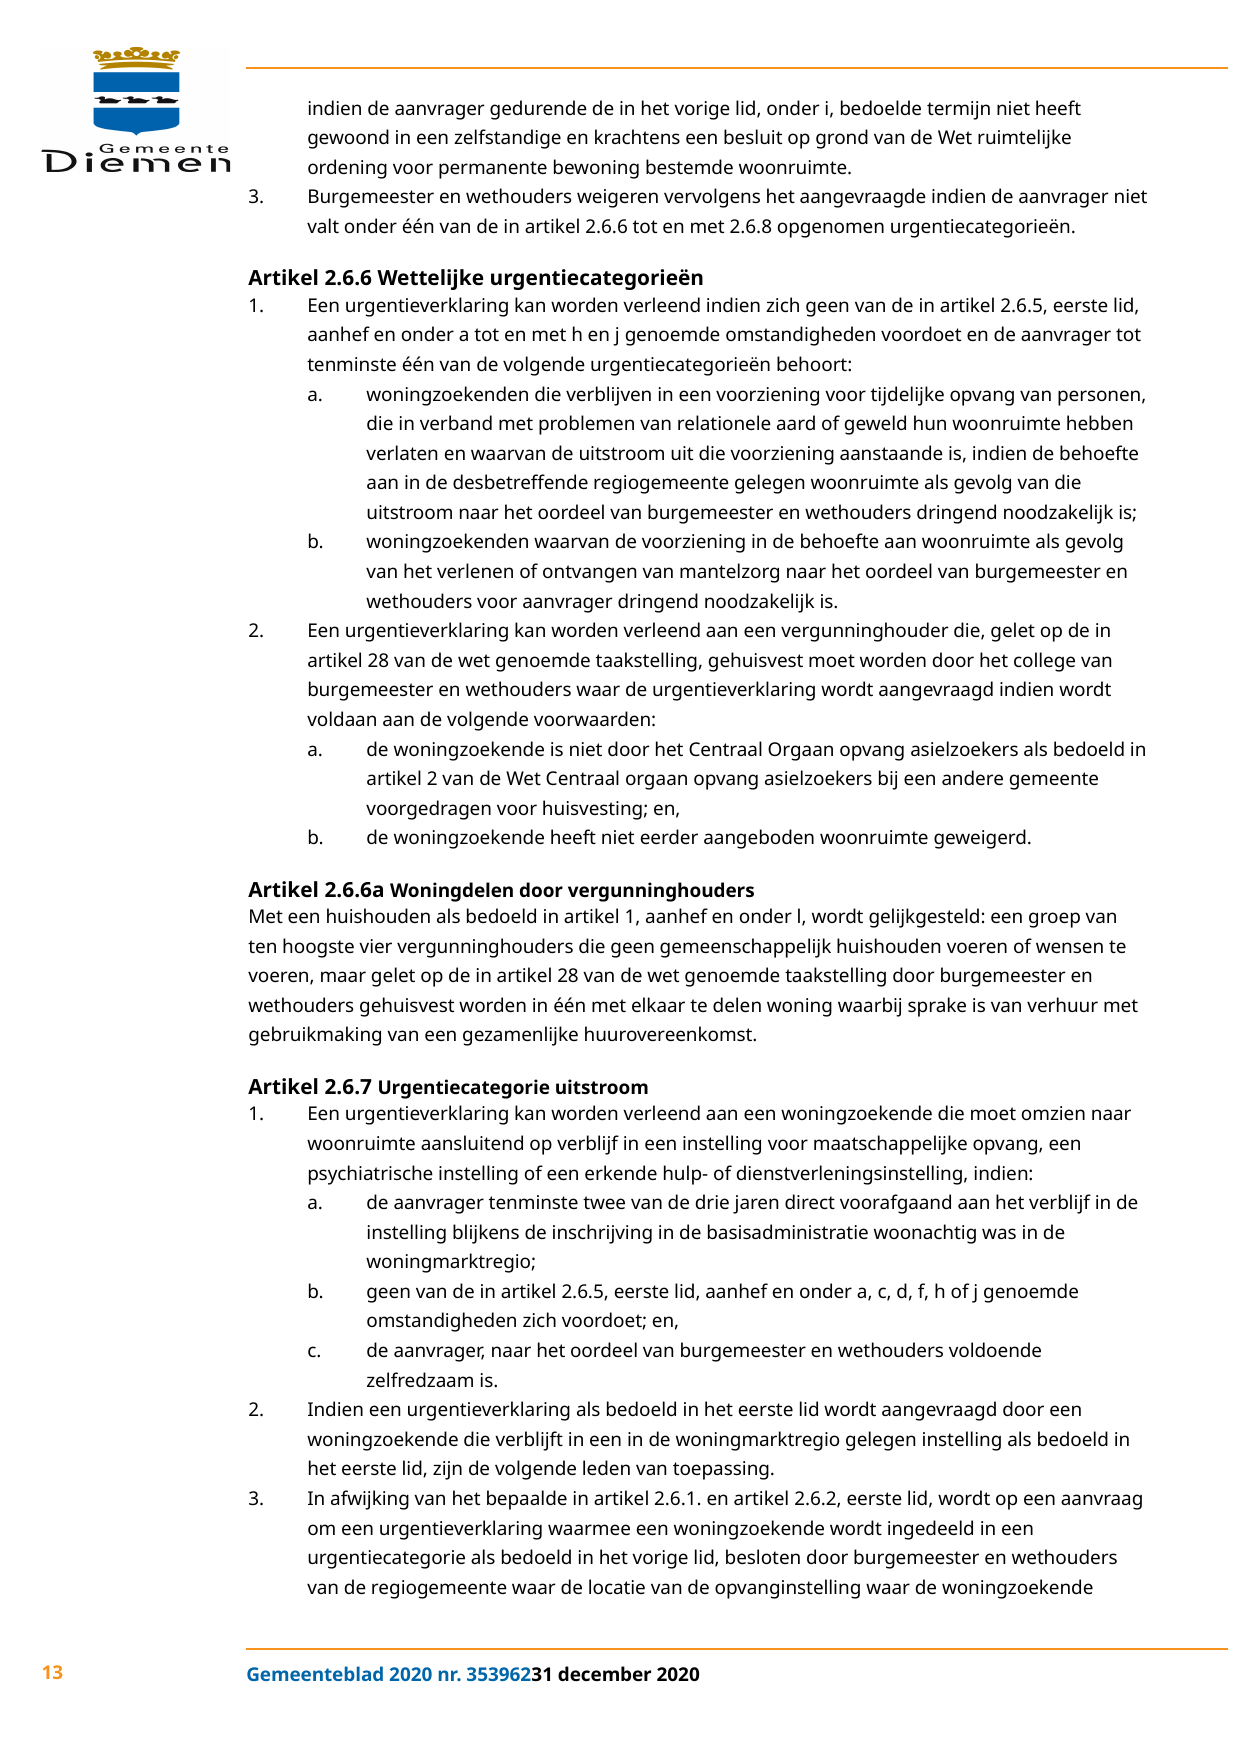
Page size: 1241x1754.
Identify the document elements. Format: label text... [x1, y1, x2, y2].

list de aanvrager tenminste twee van de drie jaren direct voorafgaand aan het verblijf in de instelling blijkens de inschrijving in de basisadministratie woonachtig was in de woningmarktregio; [307, 1189, 1152, 1274]
list Een urgentieverklaring kan worden verleend aan een vergunninghouder die, gelet op de in artikel 28 van de wet genoemde taakstelling, gehuisvest moet worden door het college van burgemeester en wethouders waar de urgentieverklaring wordt aangevraagd indien wordt voldaan aan de volgende voorwaarden: [248, 617, 1152, 732]
list geen van de in artikel 2.6.5, eerste lid, aanhef en onder a, c, d, f, h of j genoemde omstandigheden zich voordoet; en, [307, 1278, 1152, 1333]
picture [41, 47, 231, 172]
list de woningzoekende heeft niet eerder aangeboden woonruimte geweigerd. [307, 824, 1152, 850]
text Artikel 2.6.6a Woningdelen door vergunninghouders [248, 875, 1152, 903]
list indien de aanvrager gedurende de in het vorige lid, onder i, bedoelde termijn niet heeft gewoond in een zelfstandige en krachtens een besluit op grond van de Wet ruimtelijke ordening voor permanente bewoning bestemde woonruimte. [248, 95, 1152, 180]
list woningzoekenden waarvan de voorziening in de behoefte aan woonruimte als gevolg van het verlenen of ontvangen van mantelzorg naar het oordeel van burgemeester en wethouders voor aanvrager dringend noodzakelijk is. [307, 529, 1152, 613]
list In afwijking van het bepaalde in artikel 2.6.1. en artikel 2.6.2, eerste lid, wordt op een aanvraag om een urgentieverklaring waarmee een woningzoekende wordt ingedeeld in een urgentiecategorie als bedoeld in het vorige lid, besloten door burgemeester en wethouders van de regiogemeente waar de locatie van de opvanginstelling waar de woningzoekende [248, 1485, 1152, 1599]
list de aanvrager, naar het oordeel van burgemeester en wethouders voldoende zelfredzaam is. [307, 1337, 1152, 1392]
list Burgemeester en wethouders weigeren vervolgens het aangevraagde indien de aanvrager niet valt onder één van de in artikel 2.6.6 tot en met 2.6.8 opgenomen urgentiecategorieën. [248, 183, 1152, 239]
list woningzoekenden die verblijven in een voorziening voor tijdelijke opvang van personen, die in verband met problemen van relationele aard of geweld hun woonruimte hebben verlaten en waarvan de uitstroom uit die voorziening aanstaande is, indien de behoefte aan in de desbetreffende regiogemeente gelegen woonruimte als gevolg van die uitstroom naar het oordeel van burgemeester en wethouders dringend noodzakelijk is; [307, 381, 1152, 525]
list Een urgentieverklaring kan worden verleend aan een woningzoekende die moet omzien naar woonruimte aansluitend op verblijf in een instelling voor maatschappelijke opvang, een psychiatrische instelling of een erkende hulp- of dienstverleningsinstelling, indien: [248, 1101, 1152, 1185]
list de woningzoekende is niet door het Centraal Orgaan opvang asielzoekers als bedoeld in artikel 2 van de Wet Centraal orgaan opvang asielzoekers bij een andere gemeente voorgedragen voor huisvesting; en, [307, 736, 1152, 821]
text Artikel 2.6.7 Urgentiecategorie uitstroom [248, 1072, 1152, 1101]
list Indien een urgentieverklaring als bedoeld in het eerste lid wordt aangevraagd door een woningzoekende die verblijft in een in de woningmarktregio gelegen instelling als bedoeld in het eerste lid, zijn de volgende leden van toepassing. [248, 1396, 1152, 1481]
text Met een huishouden als bedoeld in artikel 1, aanhef en onder l, wordt gelijkgesteld: een groep van ten hoogste vier vergunninghouders die geen gemeenschappelijk huishouden voeren of wensen te voeren, maar gelet op de in artikel 28 van de wet genoemde taakstelling door burgemeester en wethouders gehuisvest worden in één met elkaar te delen woning waarbij sprake is van verhuur met gebruikmaking van een gezamenlijke huurovereenkomst. [248, 903, 1152, 1047]
list Een urgentieverklaring kan worden verleend indien zich geen van de in artikel 2.6.5, eerste lid, aanhef en onder a tot en met h en j genoemde omstandigheden voordoet en de aanvrager tot tenminste één van de volgende urgentiecategorieën behoort: [248, 292, 1152, 377]
text Artikel 2.6.6 Wettelijke urgentiecategorieën [248, 263, 1152, 292]
